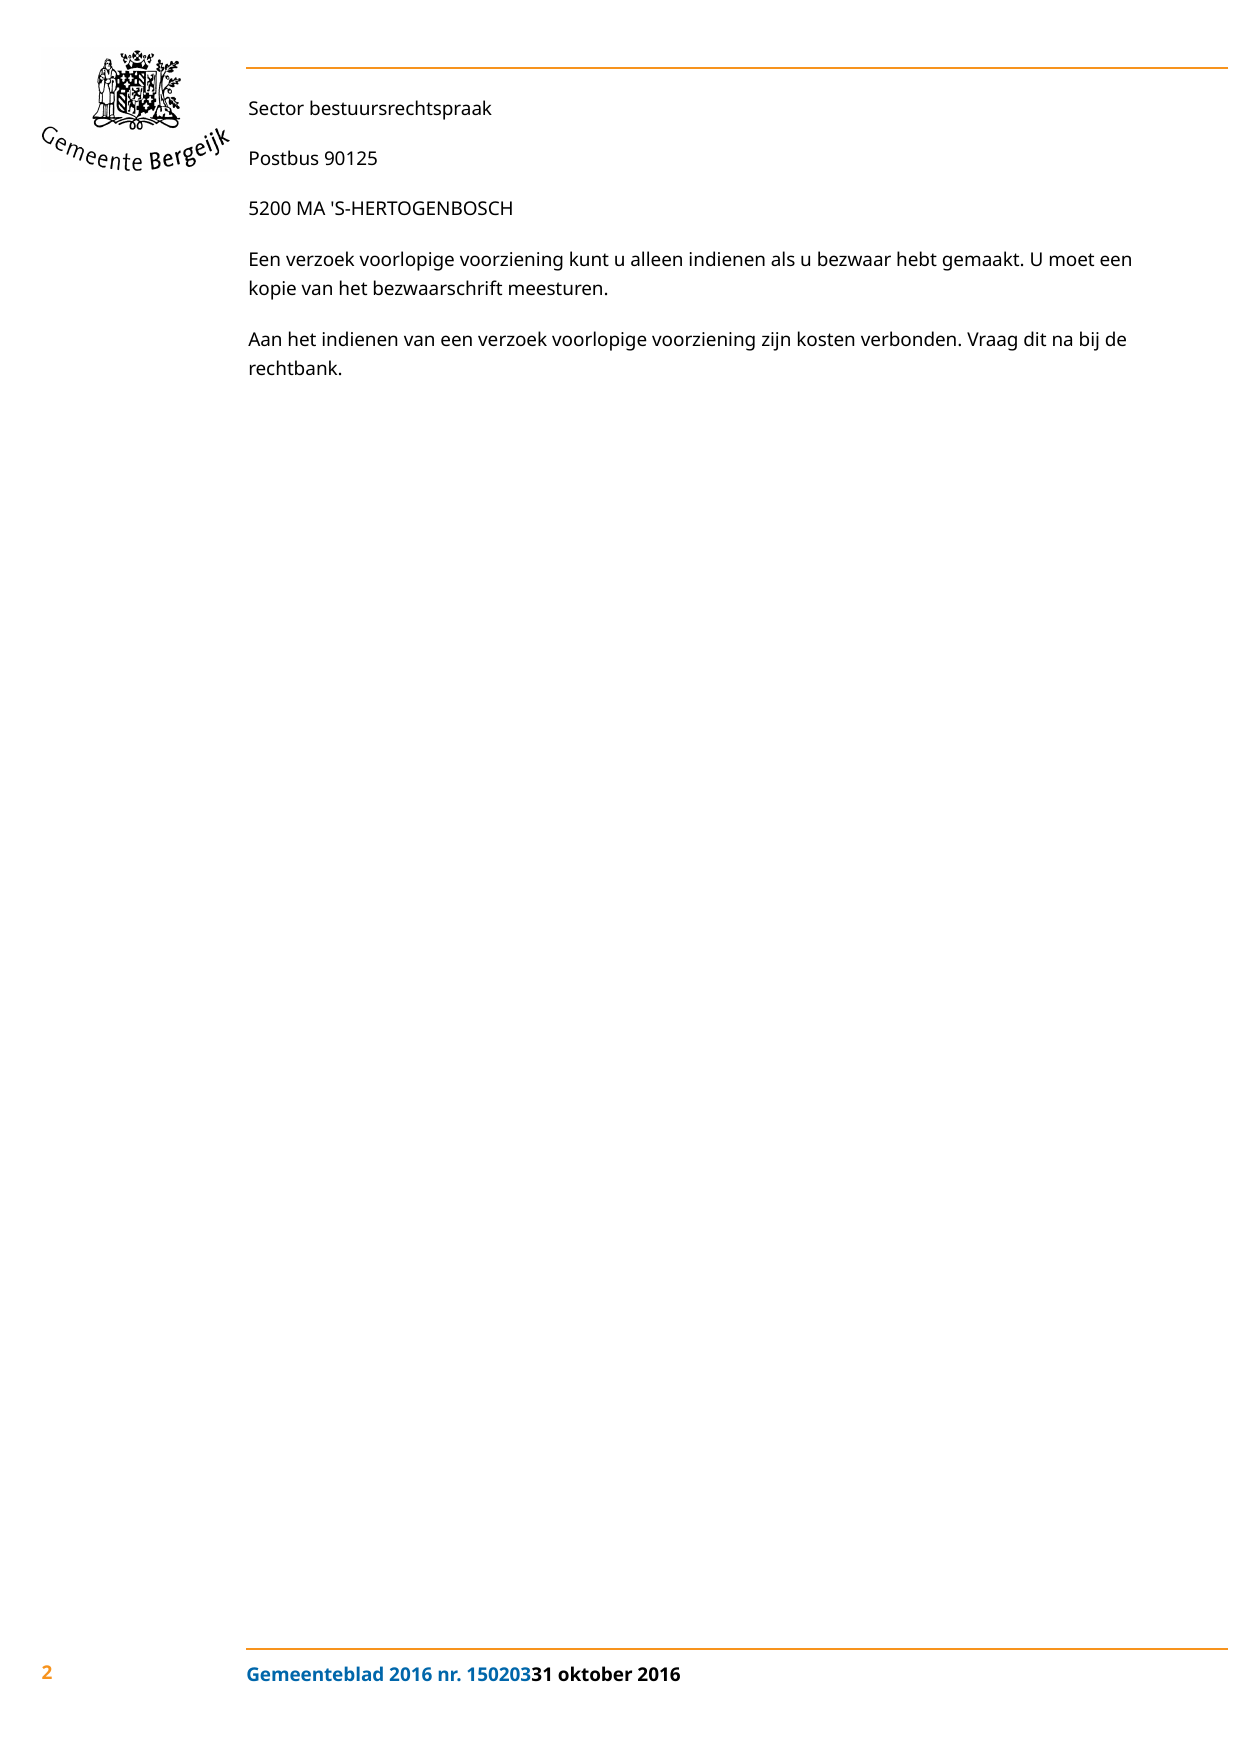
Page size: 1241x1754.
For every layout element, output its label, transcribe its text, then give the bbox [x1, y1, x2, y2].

text Sector bestuursrechtspraak [248, 95, 1152, 121]
text Postbus 90125 [248, 145, 1152, 171]
text Aan het indienen van een verzoek voorlopige voorziening zijn kosten verbonden. Vraag dit na bij de rechtbank. [248, 326, 1152, 381]
picture [41, 47, 231, 172]
text Een verzoek voorlopige voorziening kunt u alleen indienen als u bezwaar hebt gemaakt. U moet een kopie van het bezwaarschrift meesturen. [248, 246, 1152, 301]
text 5200 MA 'S-HERTOGENBOSCH [248, 196, 1152, 221]
